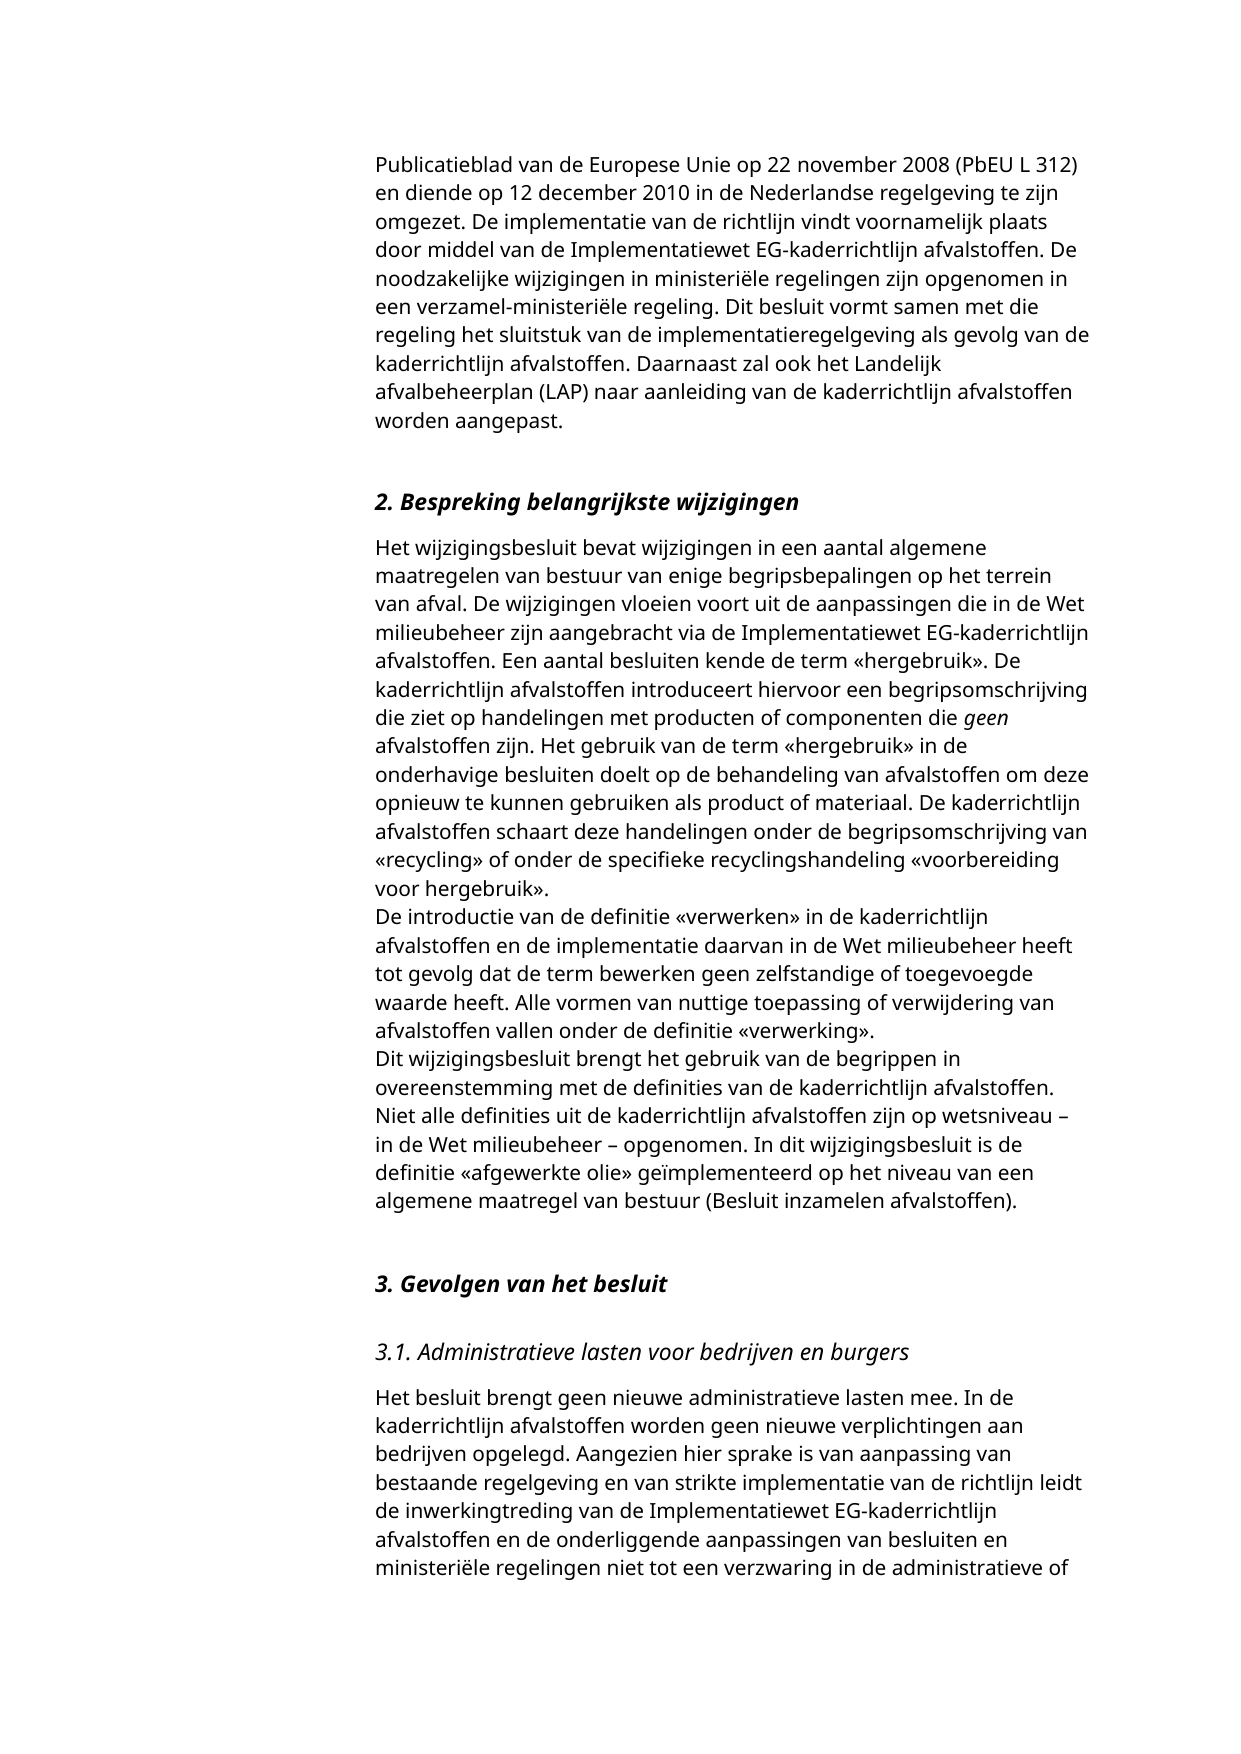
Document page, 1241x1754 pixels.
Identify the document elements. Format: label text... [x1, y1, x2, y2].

text Het besluit brengt geen nieuwe administratieve lasten mee. In de kaderrichtlijn afvalstoffen worden geen nieuwe verplichtingen aan bedrijven opgelegd. Aangezien hier sprake is van aanpassing van bestaande regelgeving en van strikte implementatie van de richtlijn leidt de inwerkingtreding van de Implementatiewet EG-kaderrichtlijn afvalstoffen en de onderliggende aanpassingen van besluiten en ministeriële regelingen niet tot een verzwaring in de administratieve of [375, 1383, 1090, 1582]
text Niet alle definities uit de kaderrichtlijn afvalstoffen zijn op wetsniveau – in de Wet milieubeheer – opgenomen. In dit wijzigingsbesluit is de definitie «afgewerkte olie» geïmplementeerd op het niveau van een algemene maatregel van bestuur (Besluit inzamelen afvalstoffen). [375, 1101, 1090, 1215]
text Publicatieblad van de Europese Unie op 22 november 2008 (PbEU L 312) en diende op 12 december 2010 in de Nederlandse regelgeving te zijn omgezet. De implementatie van de richtlijn vindt voornamelijk plaats door middel van de Implementatiewet EG-kaderrichtlijn afvalstoffen. De noodzakelijke wijzigingen in ministeriële regelingen zijn opgenomen in een verzamel-ministeriële regeling. Dit besluit vormt samen met die regeling het sluitstuk van de implementatieregelgeving als gevolg van de kaderrichtlijn afvalstoffen. Daarnaast zal ook het Landelijk afvalbeheerplan (LAP) naar aanleiding van de kaderrichtlijn afvalstoffen worden aangepast. [375, 150, 1090, 434]
text Het wijzigingsbesluit bevat wijzigingen in een aantal algemene maatregelen van bestuur van enige begripsbepalingen op het terrein van afval. De wijzigingen vloeien voort uit de aanpassingen die in de Wet milieubeheer zijn aangebracht via de Implementatiewet EG-kaderrichtlijn afvalstoffen. Een aantal besluiten kende de term «hergebruik». De kaderrichtlijn afvalstoffen introduceert hiervoor een begripsomschrijving die ziet op handelingen met producten of componenten die geen afvalstoffen zijn. Het gebruik van de term «hergebruik» in de onderhavige besluiten doelt op de behandeling van afvalstoffen om deze opnieuw te kunnen gebruiken als product of materiaal. De kaderrichtlijn afvalstoffen schaart deze handelingen onder de begripsomschrijving van «recycling» of onder de specifieke recyclingshandeling «voorbereiding voor hergebruik». [375, 533, 1090, 902]
subtitle 3. Gevolgen van het besluit [375, 1268, 1090, 1299]
text Dit wijzigingsbesluit brengt het gebruik van de begrippen in overeenstemming met de definities van de kaderrichtlijn afvalstoffen. [375, 1044, 1090, 1101]
subtitle 3.1. Administratieve lasten voor bedrijven en burgers [375, 1336, 1090, 1368]
subtitle 2. Bespreking belangrijkste wijzigingen [375, 486, 1090, 518]
text De introductie van de definitie «verwerken» in de kaderrichtlijn afvalstoffen en de implementatie daarvan in de Wet milieubeheer heeft tot gevolg dat de term bewerken geen zelfstandige of toegevoegde waarde heeft. Alle vormen van nuttige toepassing of verwijdering van afvalstoffen vallen onder de definitie «verwerking». [375, 902, 1090, 1044]
